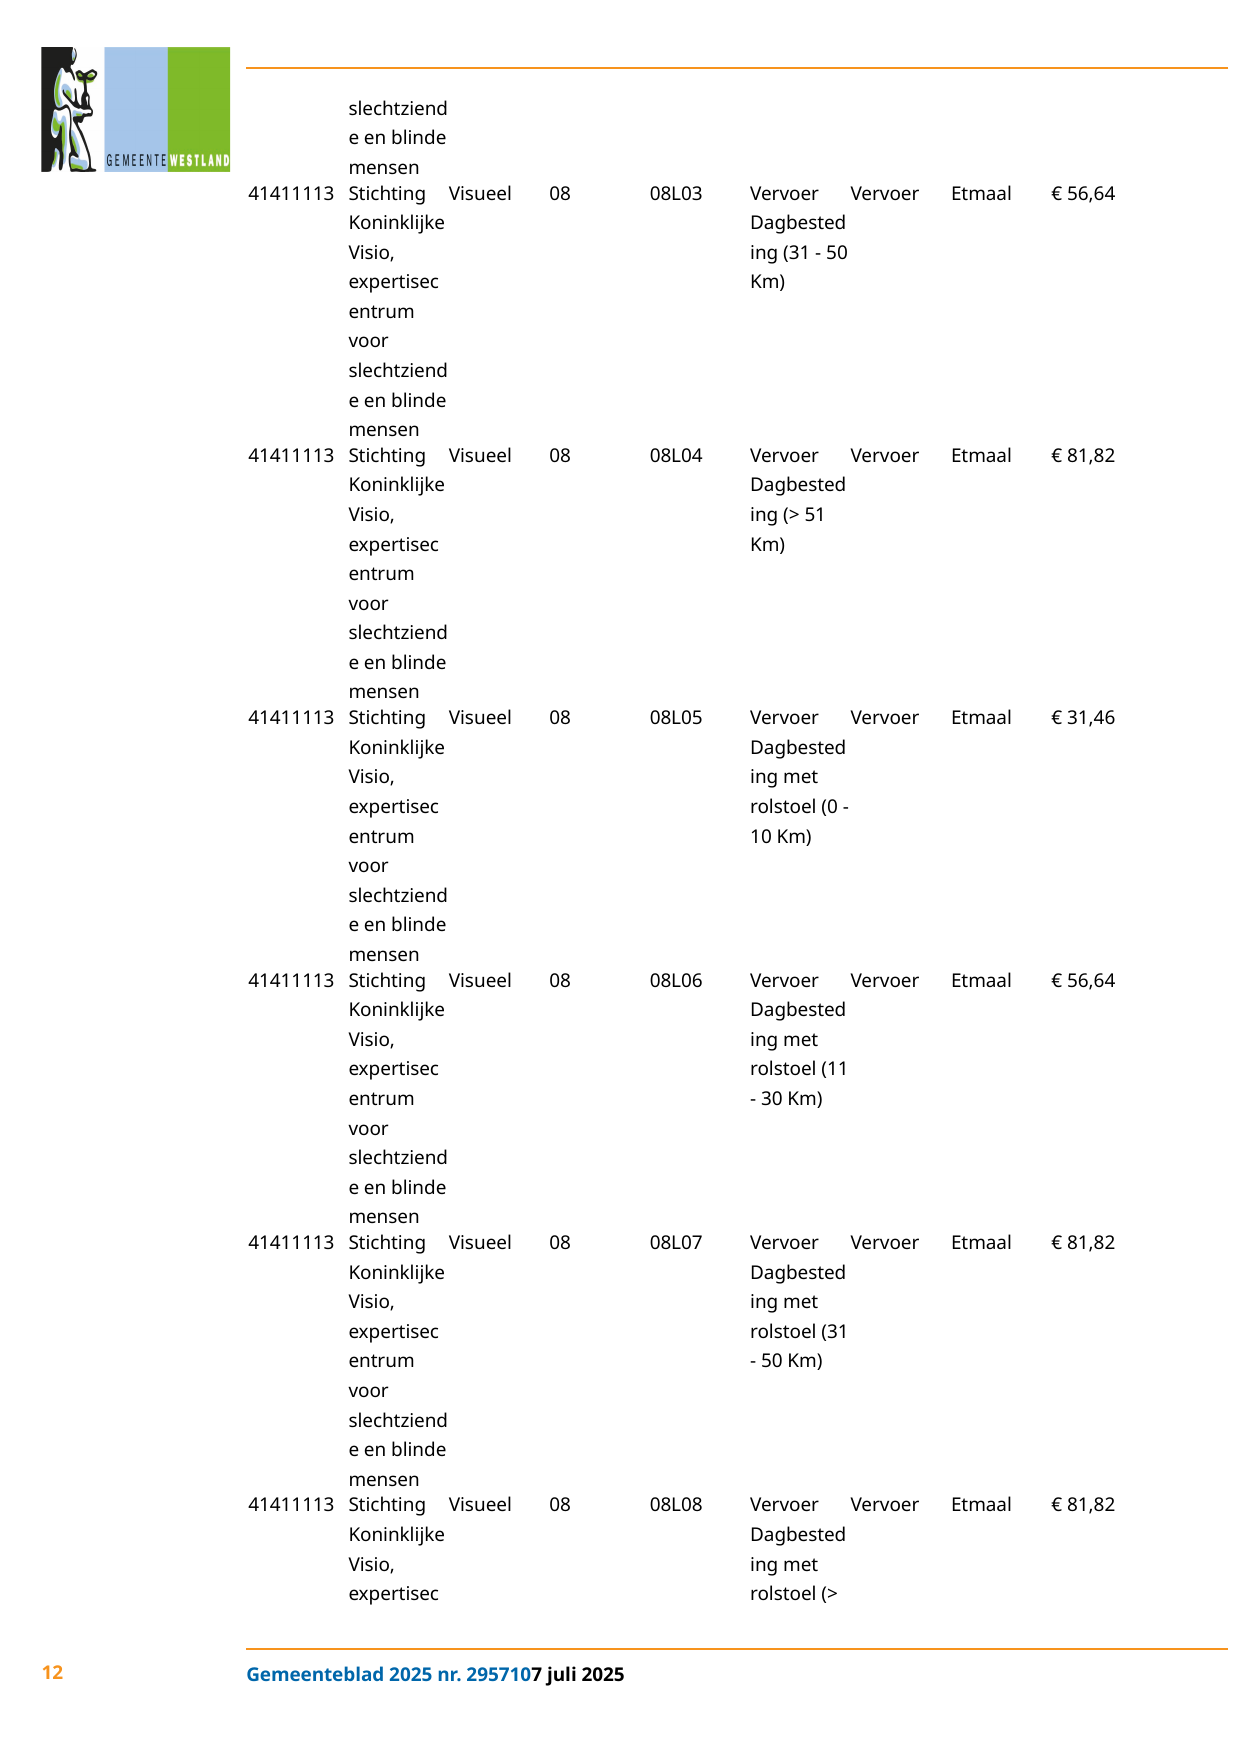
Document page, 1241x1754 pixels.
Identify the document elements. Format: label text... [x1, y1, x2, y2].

table_cell € 56,64 [1051, 967, 1152, 1229]
table_cell Vervoer [850, 442, 951, 704]
table_cell Vervoer Dagbesteding met rolstoel (31 - 50 Km) [750, 1229, 850, 1492]
table_cell Vervoer [850, 967, 951, 1229]
table_cell € 81,82 [1051, 1492, 1152, 1606]
table_cell 08L04 [650, 442, 750, 704]
table_cell 41411113 [248, 180, 348, 442]
table_cell Visueel [449, 967, 549, 1229]
table_cell Visueel [449, 705, 549, 967]
table_cell [650, 95, 750, 180]
table_cell Visueel [449, 1492, 549, 1606]
table_cell Etmaal [951, 705, 1051, 967]
table_cell 08L06 [650, 967, 750, 1229]
table_cell Stichting Koninklijke Visio, expertisecentrum voor slechtziende en blinde mensen [348, 967, 449, 1229]
table_cell Vervoer [850, 1229, 951, 1492]
table_cell Vervoer [850, 705, 951, 967]
table_cell € 31,46 [1051, 705, 1152, 967]
table_cell Visueel [449, 1229, 549, 1492]
table_cell Vervoer [850, 1492, 951, 1606]
table_cell [449, 95, 549, 180]
table_cell 08 [549, 967, 649, 1229]
table_cell 08 [549, 180, 649, 442]
table_cell [850, 95, 951, 180]
table_cell Vervoer [850, 180, 951, 442]
table_cell Stichting Koninklijke Visio, expertisecentrum voor slechtziende en blinde mensen [348, 705, 449, 967]
table_cell Vervoer Dagbesteding met rolstoel (> [750, 1492, 850, 1606]
table_cell [248, 95, 348, 180]
picture [41, 47, 231, 172]
table_cell € 56,64 [1051, 180, 1152, 442]
table_cell Stichting Koninklijke Visio, expertisecentrum voor slechtziende en blinde mensen [348, 1229, 449, 1492]
table_cell Vervoer Dagbesteding met rolstoel (11 - 30 Km) [750, 967, 850, 1229]
table_cell Visueel [449, 180, 549, 442]
table_cell 08 [549, 1492, 649, 1606]
table_cell 08 [549, 705, 649, 967]
table_cell 08 [549, 442, 649, 704]
table_cell [1051, 95, 1152, 180]
table_cell 41411113 [248, 705, 348, 967]
table_cell Etmaal [951, 442, 1051, 704]
table_cell 08 [549, 1229, 649, 1492]
table_cell Stichting Koninklijke Visio, expertisecentrum voor slechtziende en blinde mensen [348, 442, 449, 704]
table_cell [951, 95, 1051, 180]
table_cell Etmaal [951, 1492, 1051, 1606]
table_cell Stichting Koninklijke Visio, expertisec [348, 1492, 449, 1606]
table_cell 08L05 [650, 705, 750, 967]
table_cell slechtziende en blinde mensen [348, 95, 449, 180]
table_cell Visueel [449, 442, 549, 704]
table_cell 41411113 [248, 1492, 348, 1606]
table_cell Stichting Koninklijke Visio, expertisecentrum voor slechtziende en blinde mensen [348, 180, 449, 442]
table_cell Etmaal [951, 180, 1051, 442]
table_cell Etmaal [951, 1229, 1051, 1492]
table_cell 41411113 [248, 967, 348, 1229]
table_cell 08L07 [650, 1229, 750, 1492]
table_cell Vervoer Dagbesteding met rolstoel (0 - 10 Km) [750, 705, 850, 967]
table_cell 41411113 [248, 1229, 348, 1492]
table_cell [750, 95, 850, 180]
table_cell € 81,82 [1051, 442, 1152, 704]
table_cell 08L08 [650, 1492, 750, 1606]
table_cell [549, 95, 649, 180]
table_cell Vervoer Dagbesteding (31 - 50 Km) [750, 180, 850, 442]
table_cell 08L03 [650, 180, 750, 442]
table_cell Vervoer Dagbesteding (> 51 Km) [750, 442, 850, 704]
table_cell Etmaal [951, 967, 1051, 1229]
table_cell € 81,82 [1051, 1229, 1152, 1492]
table_cell 41411113 [248, 442, 348, 704]
